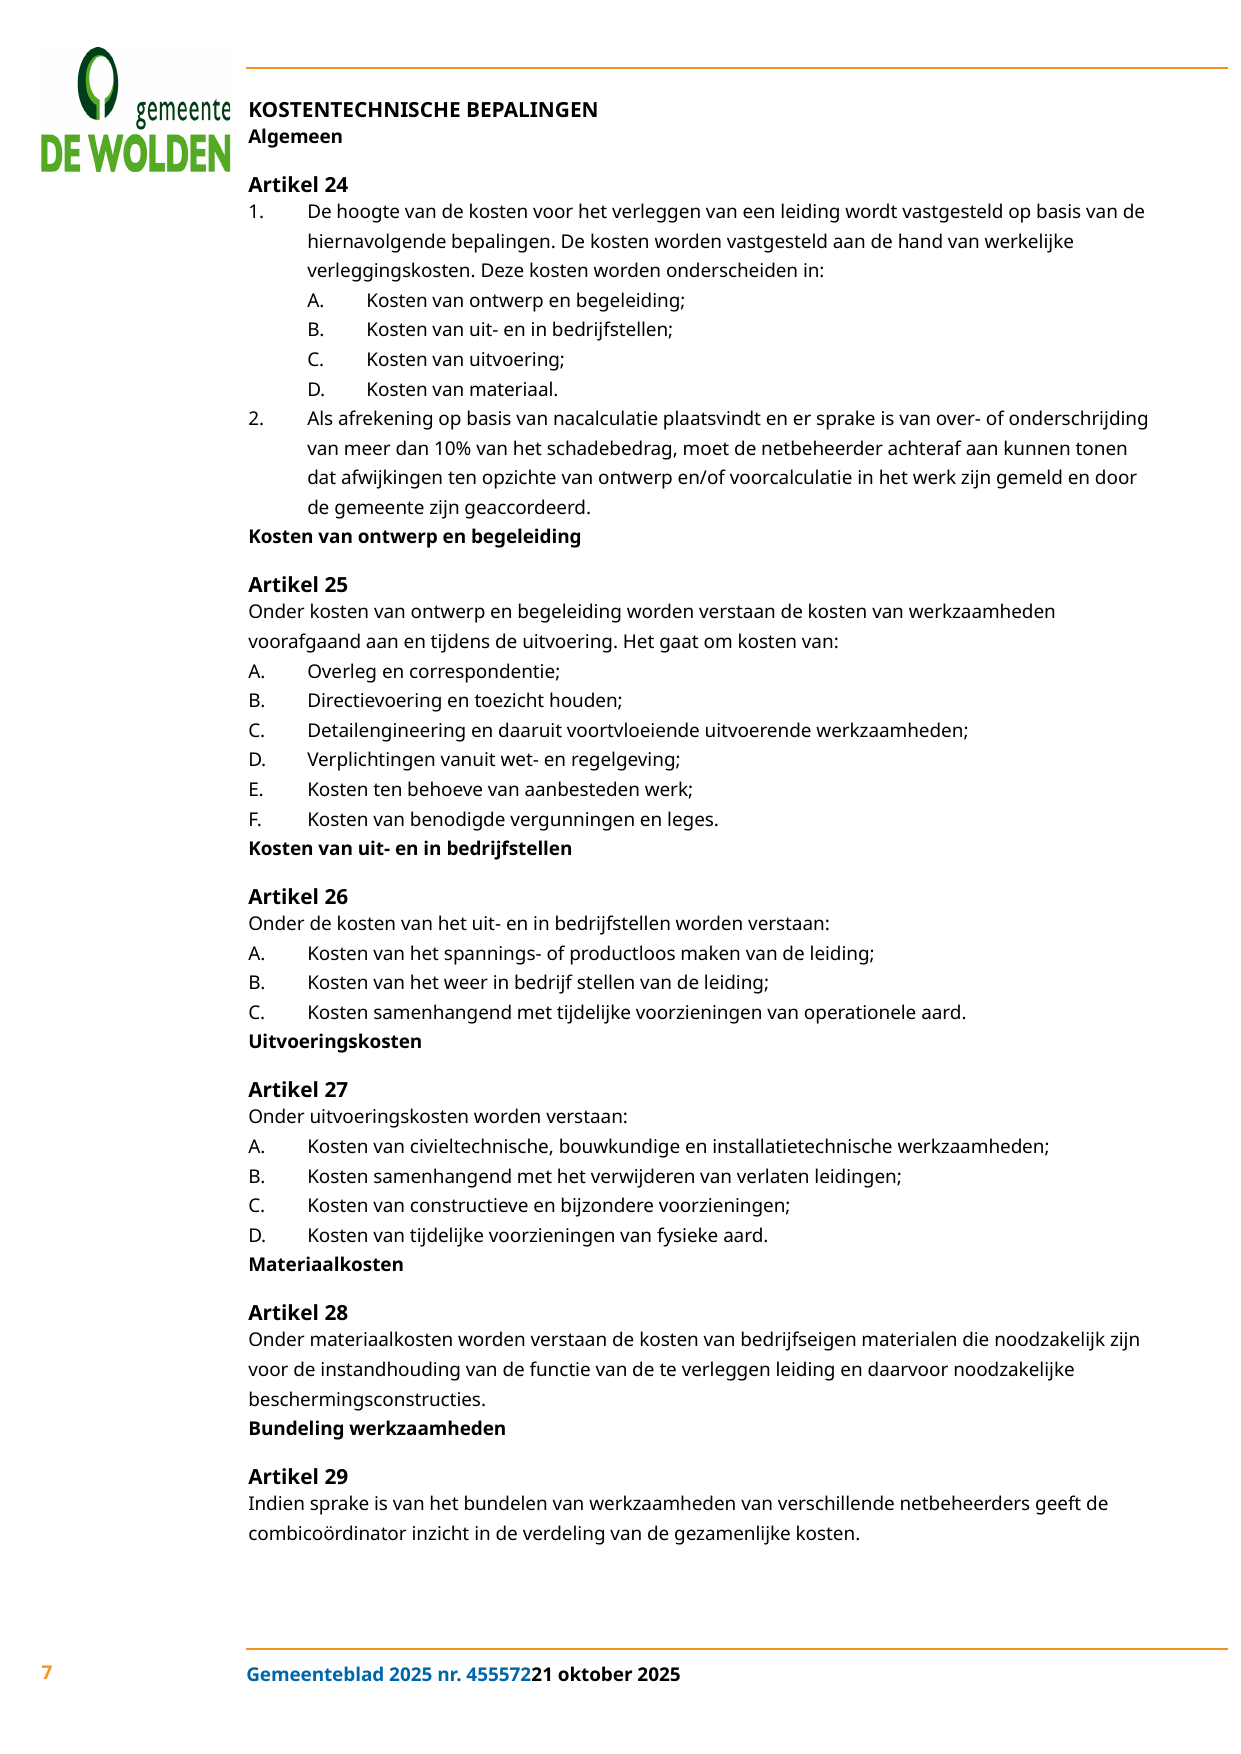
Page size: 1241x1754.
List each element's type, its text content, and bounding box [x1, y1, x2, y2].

list Kosten van materiaal. [307, 376, 1152, 401]
text Indien sprake is van het bundelen van werkzaamheden van verschillende netbeheerders geeft de combicoördinator inzicht in de verdeling van de gezamenlijke kosten. [248, 1490, 1152, 1546]
text Artikel 26 [248, 882, 1152, 910]
text Kosten van ontwerp en begeleiding [248, 524, 1152, 549]
list Detailengineering en daaruit voortvloeiende uitvoerende werkzaamheden; [248, 717, 1152, 743]
list Kosten van tijdelijke voorzieningen van fysieke aard. [248, 1222, 1152, 1248]
list De hoogte van de kosten voor het verleggen van een leiding wordt vastgesteld op basis van de hiernavolgende bepalingen. De kosten worden vastgesteld aan de hand van werkelijke verleggingskosten. Deze kosten worden onderscheiden in: [248, 198, 1152, 283]
text Artikel 27 [248, 1075, 1152, 1104]
text Onder kosten van ontwerp en begeleiding worden verstaan de kosten van werkzaamheden voorafgaand aan en tijdens de uitvoering. Het gaat om kosten van: [248, 599, 1152, 654]
text Artikel 28 [248, 1298, 1152, 1327]
picture [41, 47, 231, 172]
text Kosten van uit- en in bedrijfstellen [248, 835, 1152, 861]
list Kosten van civieltechnische, bouwkundige en installatietechnische werkzaamheden; [248, 1133, 1152, 1159]
list Kosten ten behoeve van aanbesteden werk; [248, 776, 1152, 802]
list Directievoering en toezicht houden; [248, 687, 1152, 713]
list Kosten van ontwerp en begeleiding; [307, 287, 1152, 313]
list Overleg en correspondentie; [248, 658, 1152, 683]
text Bundeling werkzaamheden [248, 1415, 1152, 1441]
list Verplichtingen vanuit wet- en regelgeving; [248, 747, 1152, 772]
list Kosten van constructieve en bijzondere voorzieningen; [248, 1192, 1152, 1218]
list Kosten van uitvoering; [307, 346, 1152, 372]
text Uitvoeringskosten [248, 1029, 1152, 1054]
text Materiaalkosten [248, 1252, 1152, 1277]
list Kosten van het weer in bedrijf stellen van de leiding; [248, 969, 1152, 995]
list Kosten van benodigde vergunningen en leges. [248, 806, 1152, 831]
list Kosten van het spannings- of productloos maken van de leiding; [248, 940, 1152, 966]
text KOSTENTECHNISCHE BEPALINGEN [248, 95, 1152, 123]
text Onder materiaalkosten worden verstaan de kosten van bedrijfseigen materialen die noodzakelijk zijn voor de instandhouding van de functie van de te verleggen leiding en daarvoor noodzakelijke beschermingsconstructies. [248, 1327, 1152, 1411]
list Kosten van uit- en in bedrijfstellen; [307, 317, 1152, 342]
text Artikel 24 [248, 170, 1152, 198]
text Algemeen [248, 123, 1152, 149]
text Onder de kosten van het uit- en in bedrijfstellen worden verstaan: [248, 910, 1152, 936]
text Artikel 25 [248, 570, 1152, 599]
text Onder uitvoeringskosten worden verstaan: [248, 1104, 1152, 1129]
list Als afrekening op basis van nacalculatie plaatsvindt en er sprake is van over- of onderschrijding van meer dan 10% van het schadebedrag, moet de netbeheerder achteraf aan kunnen tonen dat afwijkingen ten opzichte van ontwerp en/of voorcalculatie in het werk zijn gemeld en door de gemeente zijn geaccordeerd. [248, 405, 1152, 520]
list Kosten samenhangend met tijdelijke voorzieningen van operationele aard. [248, 999, 1152, 1025]
text Artikel 29 [248, 1462, 1152, 1490]
list Kosten samenhangend met het verwijderen van verlaten leidingen; [248, 1163, 1152, 1188]
